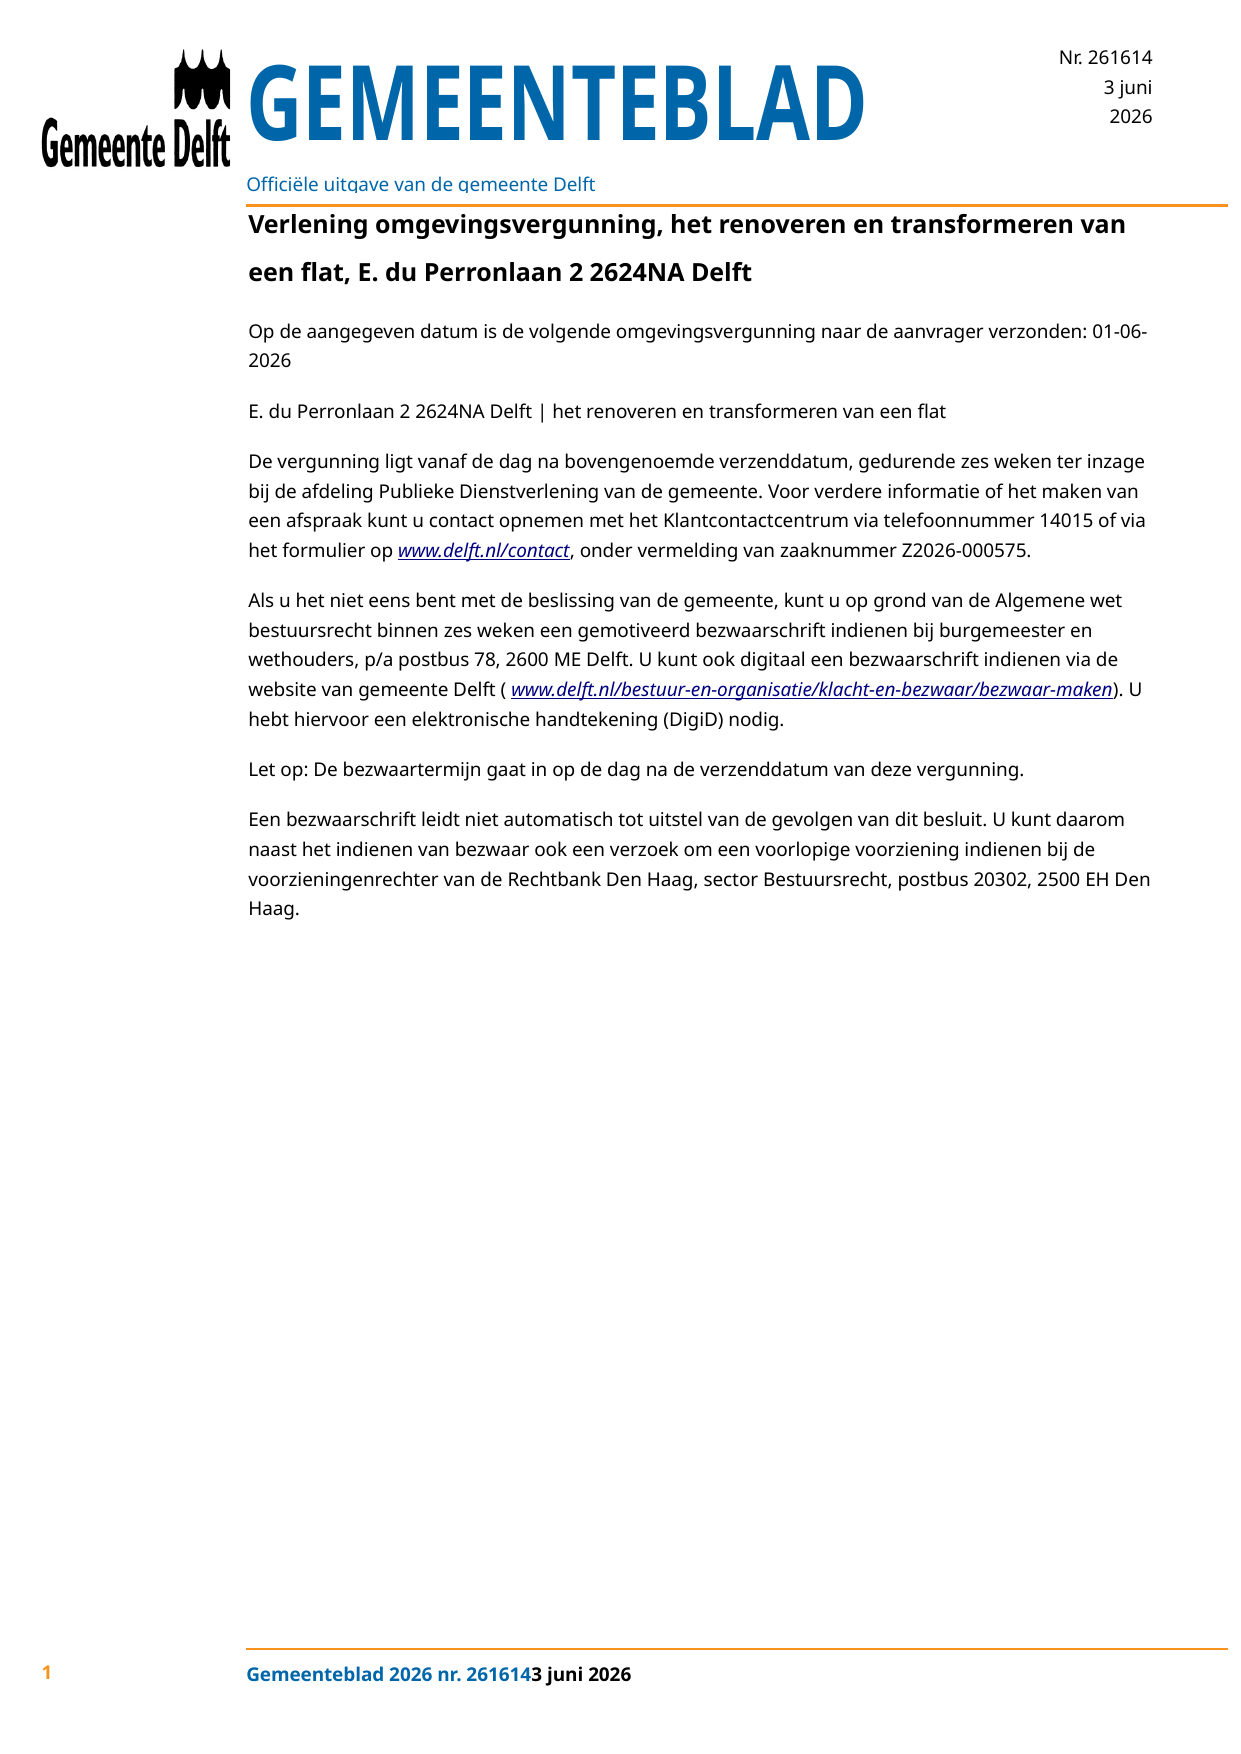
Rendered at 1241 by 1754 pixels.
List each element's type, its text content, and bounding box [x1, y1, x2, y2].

text Let op: De bezwaartermijn gaat in op de dag na de verzenddatum van deze vergunning. [248, 756, 1152, 782]
picture [41, 47, 231, 172]
text E. du Perronlaan 2 2624NA Delft | het renoveren en transformeren van een flat [248, 398, 1152, 424]
text Op de aangegeven datum is de volgende omgevingsvergunning naar de aanvrager verzonden: 01-06-2026 [248, 318, 1152, 373]
text Als u het niet eens bent met de beslissing van de gemeente, kunt u op grond van de Algemene wet bestuursrecht binnen zes weken een gemotiveerd bezwaarschrift indienen bij burgemeester en wethouders, p/a postbus 78, 2600 ME Delft. U kunt ook digitaal een bezwaarschrift indienen via de website van gemeente Delft ( www.delft.nl/bestuur-en-organisatie/klacht-en-bezwaar/bezwaar-maken). U hebt hiervoor een elektronische handtekening (DigiD) nodig. [248, 587, 1152, 732]
text Een bezwaarschrift leidt niet automatisch tot uitstel van de gevolgen van dit besluit. U kunt daarom naast het indienen van bezwaar ook een verzoek om een voorlopige voorziening indienen bij de voorzieningenrechter van de Rechtbank Den Haag, sector Bestuursrecht, postbus 20302, 2500 EH Den Haag. [248, 807, 1152, 921]
text Verlening omgevingsvergunning, het renoveren en transformeren van een flat, E. du Perronlaan 2 2624NA Delft [248, 207, 1152, 288]
text De vergunning ligt vanaf de dag na bovengenoemde verzenddatum, gedurende zes weken ter inzage bij de afdeling Publieke Dienstverlening van de gemeente. Voor verdere informatie of het maken van een afspraak kunt u contact opnemen met het Klantcontactcentrum via telefoonnummer 14015 of via het formulier op www.delft.nl/contact, onder vermelding van zaaknummer Z2026-000575. [248, 448, 1152, 563]
